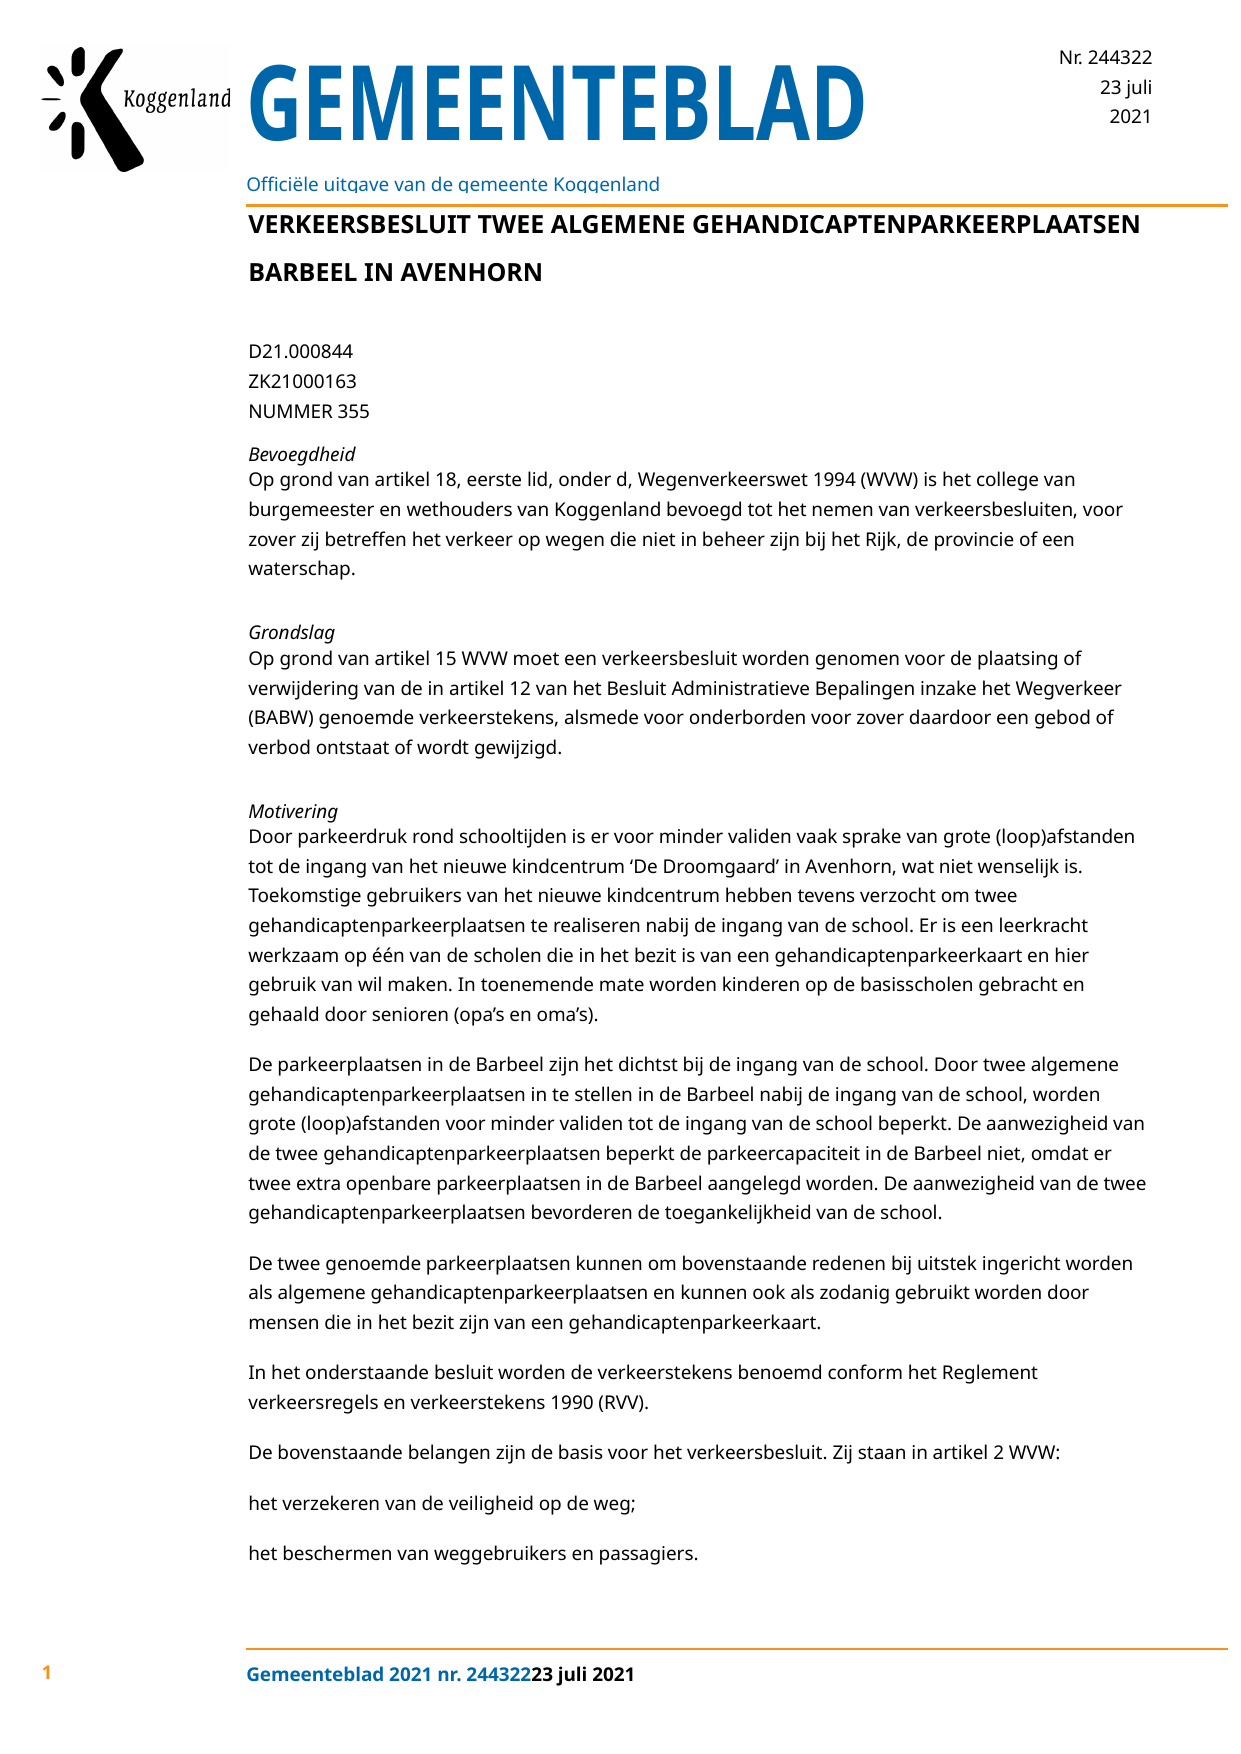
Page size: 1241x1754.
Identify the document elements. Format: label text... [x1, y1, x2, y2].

picture [41, 47, 231, 172]
text Door parkeerdruk rond schooltijden is er voor minder validen vaak sprake van grote (loop)afstanden tot de ingang van het nieuwe kindcentrum ‘De Droomgaard’ in Avenhorn, wat niet wenselijk is. Toekomstige gebruikers van het nieuwe kindcentrum hebben tevens verzocht om twee gehandicaptenparkeerplaatsen te realiseren nabij de ingang van de school. Er is een leerkracht werkzaam op één van de scholen die in het bezit is van een gehandicaptenparkeerkaart en hier gebruik van wil maken. In toenemende mate worden kinderen op de basisscholen gebracht en gehaald door senioren (opa’s en oma’s). [248, 823, 1152, 1027]
text VERKEERSBESLUIT TWEE ALGEMENE GEHANDICAPTENPARKEERPLAATSEN BARBEEL IN AVENHORN [248, 207, 1152, 288]
text D21.000844 [248, 339, 1152, 364]
text ZK21000163 [248, 368, 1152, 394]
text Motivering [248, 798, 1152, 823]
text In het onderstaande besluit worden de verkeerstekens benoemd conform het Reglement verkeersregels en verkeerstekens 1990 (RVV). [248, 1359, 1152, 1415]
text Op grond van artikel 18, eerste lid, onder d, Wegenverkeerswet 1994 (WVW) is het college van burgemeester en wethouders van Koggenland bevoegd tot het nemen van verkeersbesluiten, voor zover zij betreffen het verkeer op wegen die niet in beheer zijn bij het Rijk, de provincie of een waterschap. [248, 467, 1152, 581]
text het verzekeren van de veiligheid op de weg; [248, 1490, 1152, 1516]
text Op grond van artikel 15 WVW moet een verkeersbesluit worden genomen voor de plaatsing of verwijdering van de in artikel 12 van het Besluit Administratieve Bepalingen inzake het Wegverkeer (BABW) genoemde verkeerstekens, alsmede voor onderborden voor zover daardoor een gebod of verbod ontstaat of wordt gewijzigd. [248, 645, 1152, 759]
text De parkeerplaatsen in de Barbeel zijn het dichtst bij de ingang van de school. Door twee algemene gehandicaptenparkeerplaatsen in te stellen in de Barbeel nabij de ingang van de school, worden grote (loop)afstanden voor minder validen tot de ingang van de school beperkt. De aanwezigheid van de twee gehandicaptenparkeerplaatsen beperkt de parkeercapaciteit in de Barbeel niet, omdat er twee extra openbare parkeerplaatsen in de Barbeel aangelegd worden. De aanwezigheid van de twee gehandicaptenparkeerplaatsen bevorderen de toegankelijkheid van de school. [248, 1051, 1152, 1225]
text het beschermen van weggebruikers en passagiers. [248, 1540, 1152, 1566]
text Bevoegdheid [248, 441, 1152, 467]
text NUMMER 355 [248, 398, 1152, 423]
text Grondslag [248, 619, 1152, 645]
text De bovenstaande belangen zijn de basis voor het verkeersbesluit. Zij staan in artikel 2 WVW: [248, 1439, 1152, 1465]
text De twee genoemde parkeerplaatsen kunnen om bovenstaande redenen bij uitstek ingericht worden als algemene gehandicaptenparkeerplaatsen en kunnen ook als zodanig gebruikt worden door mensen die in het bezit zijn van een gehandicaptenparkeerkaart. [248, 1250, 1152, 1335]
